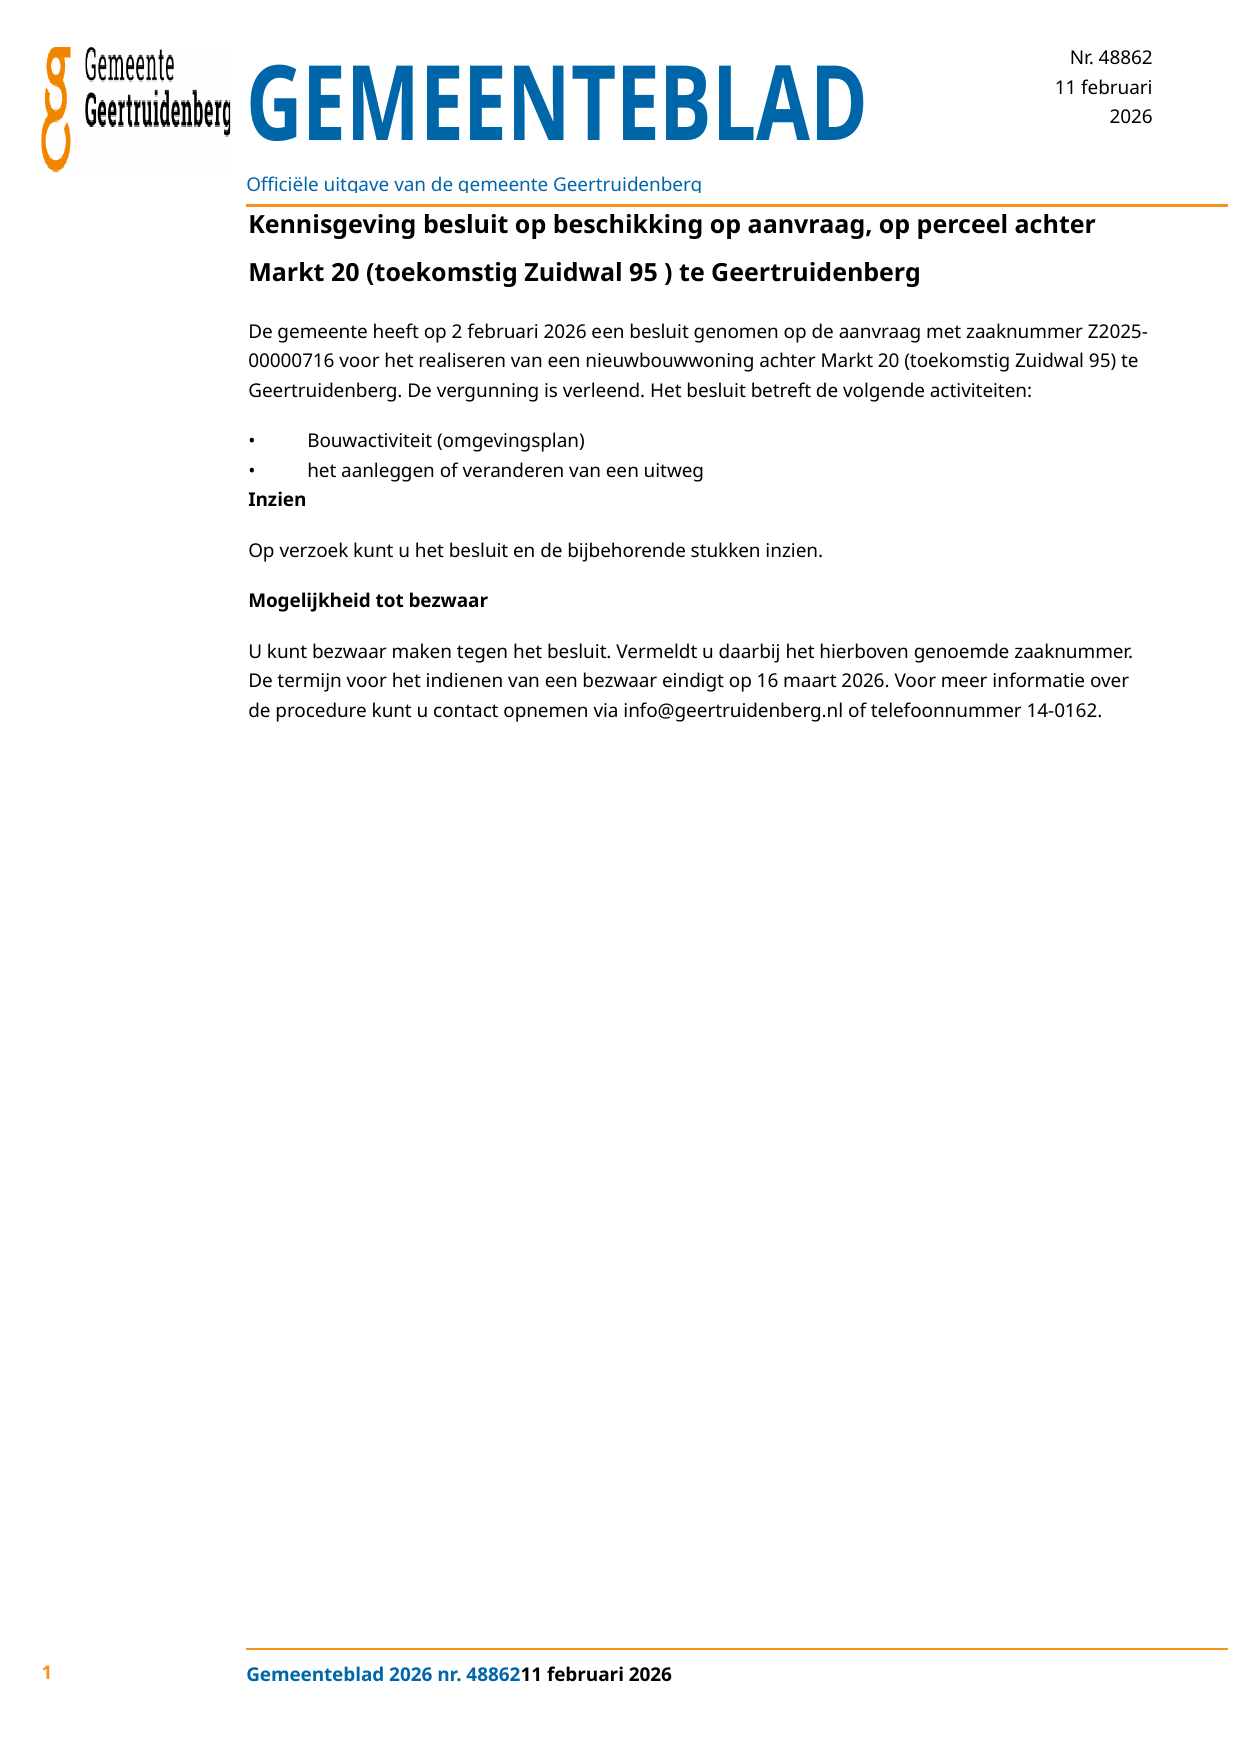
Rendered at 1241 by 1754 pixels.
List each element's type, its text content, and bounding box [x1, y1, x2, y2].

text Op verzoek kunt u het besluit en de bijbehorende stukken inzien. [248, 537, 1152, 563]
text U kunt bezwaar maken tegen het besluit. Vermeldt u daarbij het hierboven genoemde zaaknummer. De termijn voor het indienen van een bezwaar eindigt op 16 maart 2026. Voor meer informatie over de procedure kunt u contact opnemen via info@geertruidenberg.nl of telefoonnummer 14-0162. [248, 638, 1152, 723]
text Inzien [248, 487, 1152, 512]
text Mogelijkheid tot bezwaar [248, 587, 1152, 613]
list het aanleggen of veranderen van een uitweg [248, 457, 1152, 483]
text De gemeente heeft op 2 februari 2026 een besluit genomen op de aanvraag met zaaknummer Z2025-00000716 voor het realiseren van een nieuwbouwwoning achter Markt 20 (toekomstig Zuidwal 95) te Geertruidenberg. De vergunning is verleend. Het besluit betreft de volgende activiteiten: [248, 318, 1152, 403]
list Bouwactiviteit (omgevingsplan) [248, 427, 1152, 453]
text Kennisgeving besluit op beschikking op aanvraag, op perceel achter Markt 20 (toekomstig Zuidwal 95 ) te Geertruidenberg [248, 207, 1152, 288]
picture [41, 47, 231, 172]
